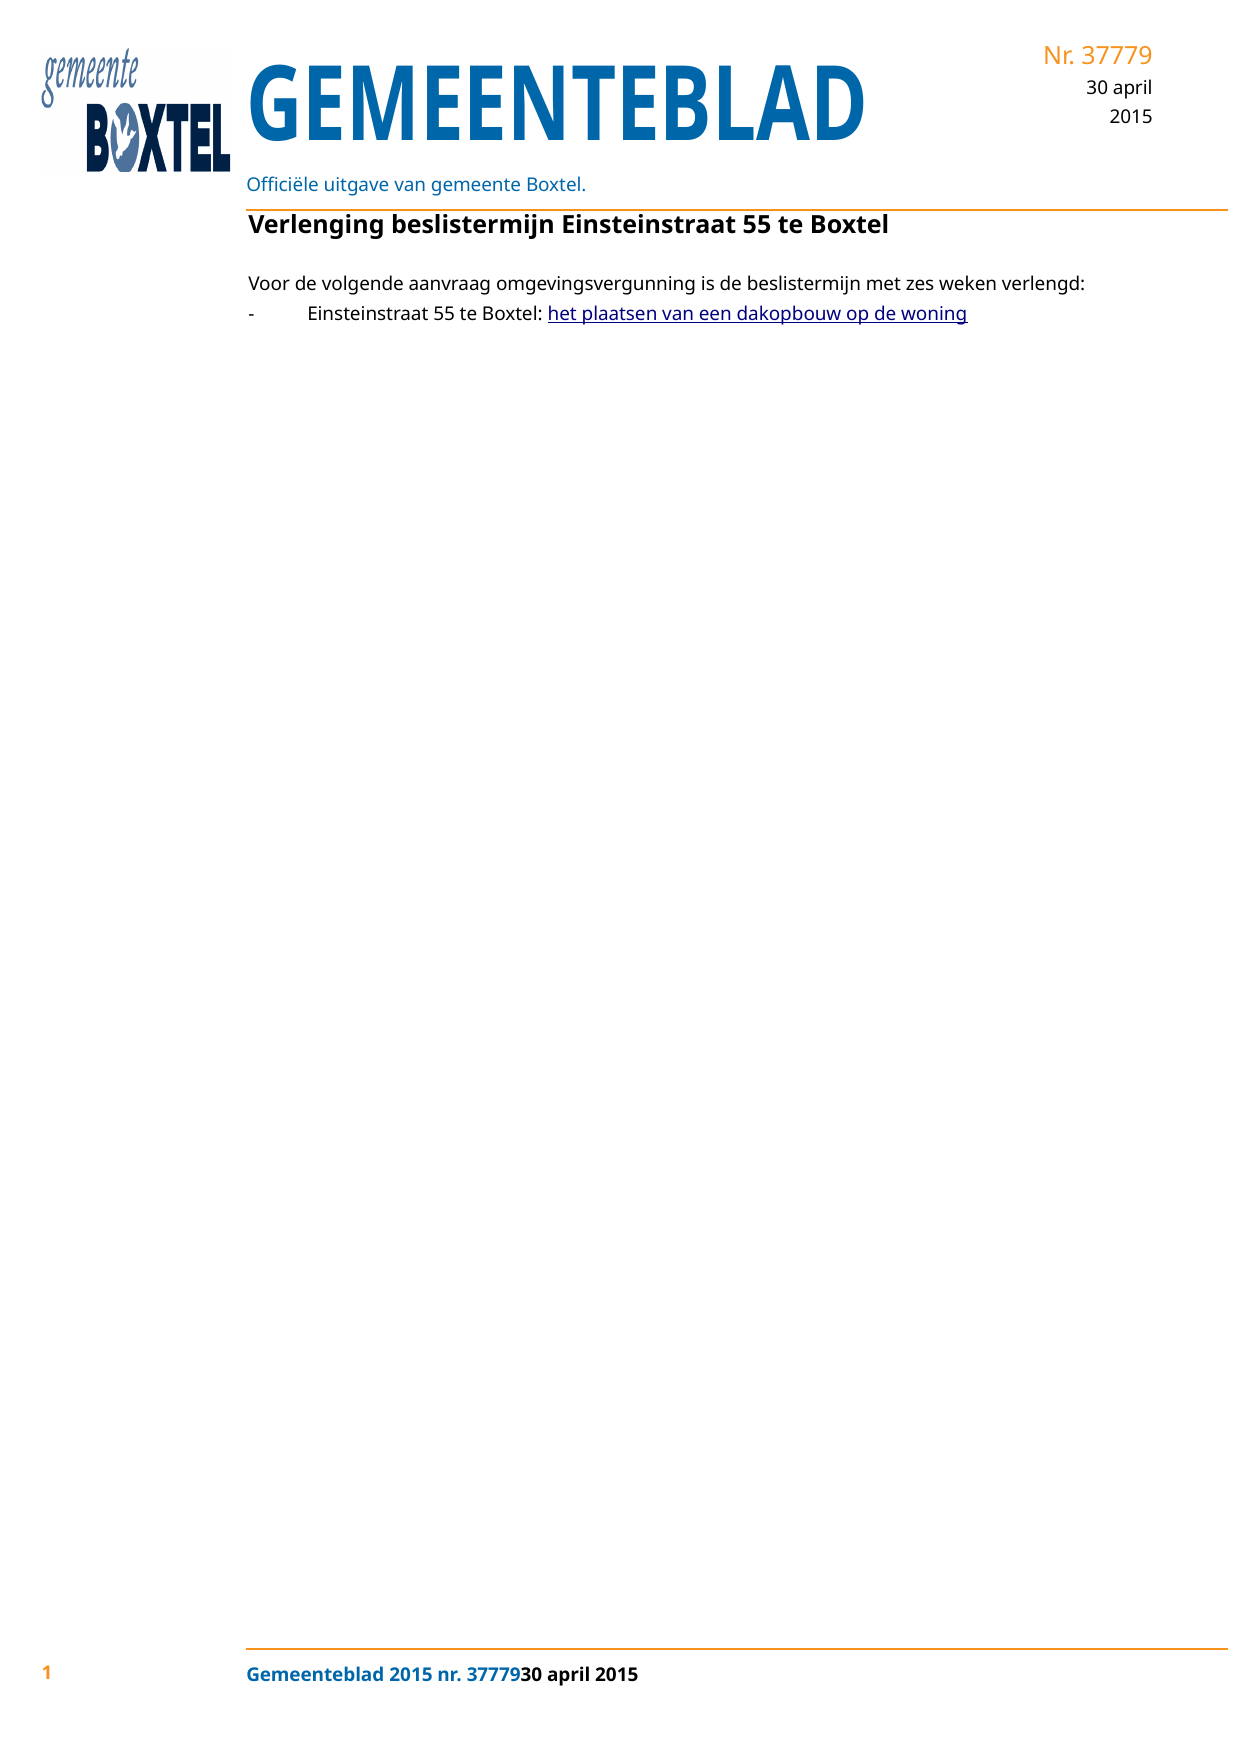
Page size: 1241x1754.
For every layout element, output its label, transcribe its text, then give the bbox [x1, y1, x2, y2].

list Einsteinstraat 55 te Boxtel: het plaatsen van een dakopbouw op de woning [248, 300, 1152, 326]
picture [41, 47, 231, 172]
text Verlenging beslistermijn Einsteinstraat 55 te Boxtel [248, 211, 1152, 241]
text Voor de volgende aanvraag omgevingsvergunning is de beslistermijn met zes weken verlengd: [248, 270, 1152, 296]
